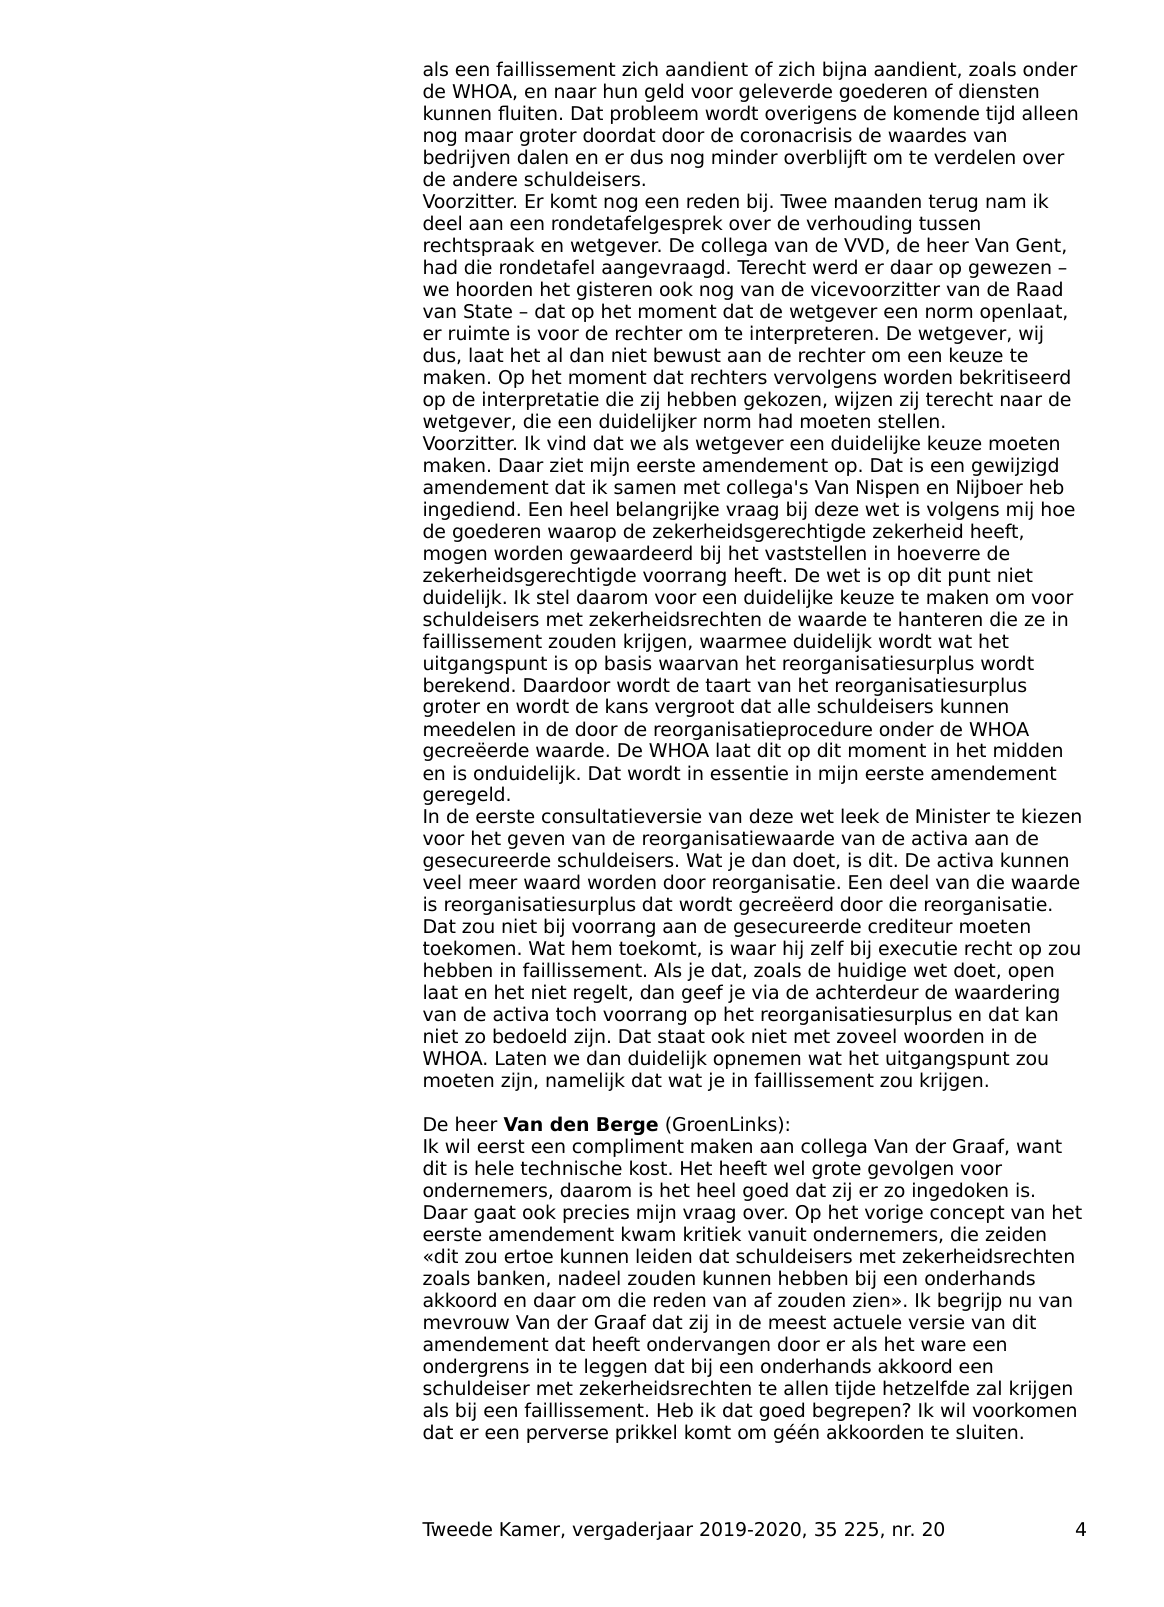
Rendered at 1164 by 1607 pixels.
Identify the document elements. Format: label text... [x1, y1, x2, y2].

text Voorzitter. Er komt nog een reden bij. Twee maanden terug nam ik deel aan een rondetafelgesprek over de verhouding tussen rechtspraak en wetgever. De collega van de VVD, de heer Van Gent, had die rondetafel aangevraagd. Terecht werd er daar op gewezen – we hoorden het gisteren ook nog van de vicevoorzitter van de Raad van State – dat op het moment dat de wetgever een norm openlaat, er ruimte is voor de rechter om te interpreteren. De wetgever, wij dus, laat het al dan niet bewust aan de rechter om een keuze te maken. Op het moment dat rechters vervolgens worden bekritiseerd op de interpretatie die zij hebben gekozen, wijzen zij terecht naar de wetgever, die een duidelijker norm had moeten stellen. [422, 191, 1087, 433]
text In de eerste consultatieversie van deze wet leek de Minister te kiezen voor het geven van de reorganisatiewaarde van de activa aan de gesecureerde schuldeisers. Wat je dan doet, is dit. De activa kunnen veel meer waard worden door reorganisatie. Een deel van die waarde is reorganisatiesurplus dat wordt gecreëerd door die reorganisatie. Dat zou niet bij voorrang aan de gesecureerde crediteur moeten toekomen. Wat hem toekomt, is waar hij zelf bij executie recht op zou hebben in faillissement. Als je dat, zoals de huidige wet doet, open laat en het niet regelt, dan geef je via de achterdeur de waardering van de activa toch voorrang op het reorganisatiesurplus en dat kan niet zo bedoeld zijn. Dat staat ook niet met zoveel woorden in de WHOA. Laten we dan duidelijk opnemen wat het uitgangspunt zou moeten zijn, namelijk dat wat je in faillissement zou krijgen. [422, 806, 1087, 1092]
text Voorzitter. Ik vind dat we als wetgever een duidelijke keuze moeten maken. Daar ziet mijn eerste amendement op. Dat is een gewijzigd amendement dat ik samen met collega's Van Nispen en Nijboer heb ingediend. Een heel belangrijke vraag bij deze wet is volgens mij hoe de goederen waarop de zekerheidsgerechtigde zekerheid heeft, mogen worden gewaardeerd bij het vaststellen in hoeverre de zekerheidsgerechtigde voorrang heeft. De wet is op dit punt niet duidelijk. Ik stel daarom voor een duidelijke keuze te maken om voor schuldeisers met zekerheidsrechten de waarde te hanteren die ze in faillissement zouden krijgen, waarmee duidelijk wordt wat het uitgangspunt is op basis waarvan het reorganisatiesurplus wordt berekend. Daardoor wordt de taart van het reorganisatiesurplus groter en wordt de kans vergroot dat alle schuldeisers kunnen meedelen in de door de reorganisatieprocedure onder de WHOA gecreëerde waarde. De WHOA laat dit op dit moment in het midden en is onduidelijk. Dat wordt in essentie in mijn eerste amendement geregeld. [422, 433, 1087, 806]
text De heer Van den Berge (GroenLinks): [422, 1114, 1087, 1136]
text Ik wil eerst een compliment maken aan collega Van der Graaf, want dit is hele technische kost. Het heeft wel grote gevolgen voor ondernemers, daarom is het heel goed dat zij er zo ingedoken is. Daar gaat ook precies mijn vraag over. Op het vorige concept van het eerste amendement kwam kritiek vanuit ondernemers, die zeiden «dit zou ertoe kunnen leiden dat schuldeisers met zekerheidsrechten zoals banken, nadeel zouden kunnen hebben bij een onderhands akkoord en daar om die reden van af zouden zien». Ik begrijp nu van mevrouw Van der Graaf dat zij in de meest actuele versie van dit amendement dat heeft ondervangen door er als het ware een ondergrens in te leggen dat bij een onderhands akkoord een schuldeiser met zekerheidsrechten te allen tijde hetzelfde zal krijgen als bij een faillissement. Heb ik dat goed begrepen? Ik wil voorkomen dat er een perverse prikkel komt om géén akkoorden te sluiten. [422, 1136, 1087, 1444]
text als een faillissement zich aandient of zich bijna aandient, zoals onder de WHOA, en naar hun geld voor geleverde goederen of diensten kunnen fluiten. Dat probleem wordt overigens de komende tijd alleen nog maar groter doordat door de coronacrisis de waardes van bedrijven dalen en er dus nog minder overblijft om te verdelen over de andere schuldeisers. [422, 59, 1087, 191]
